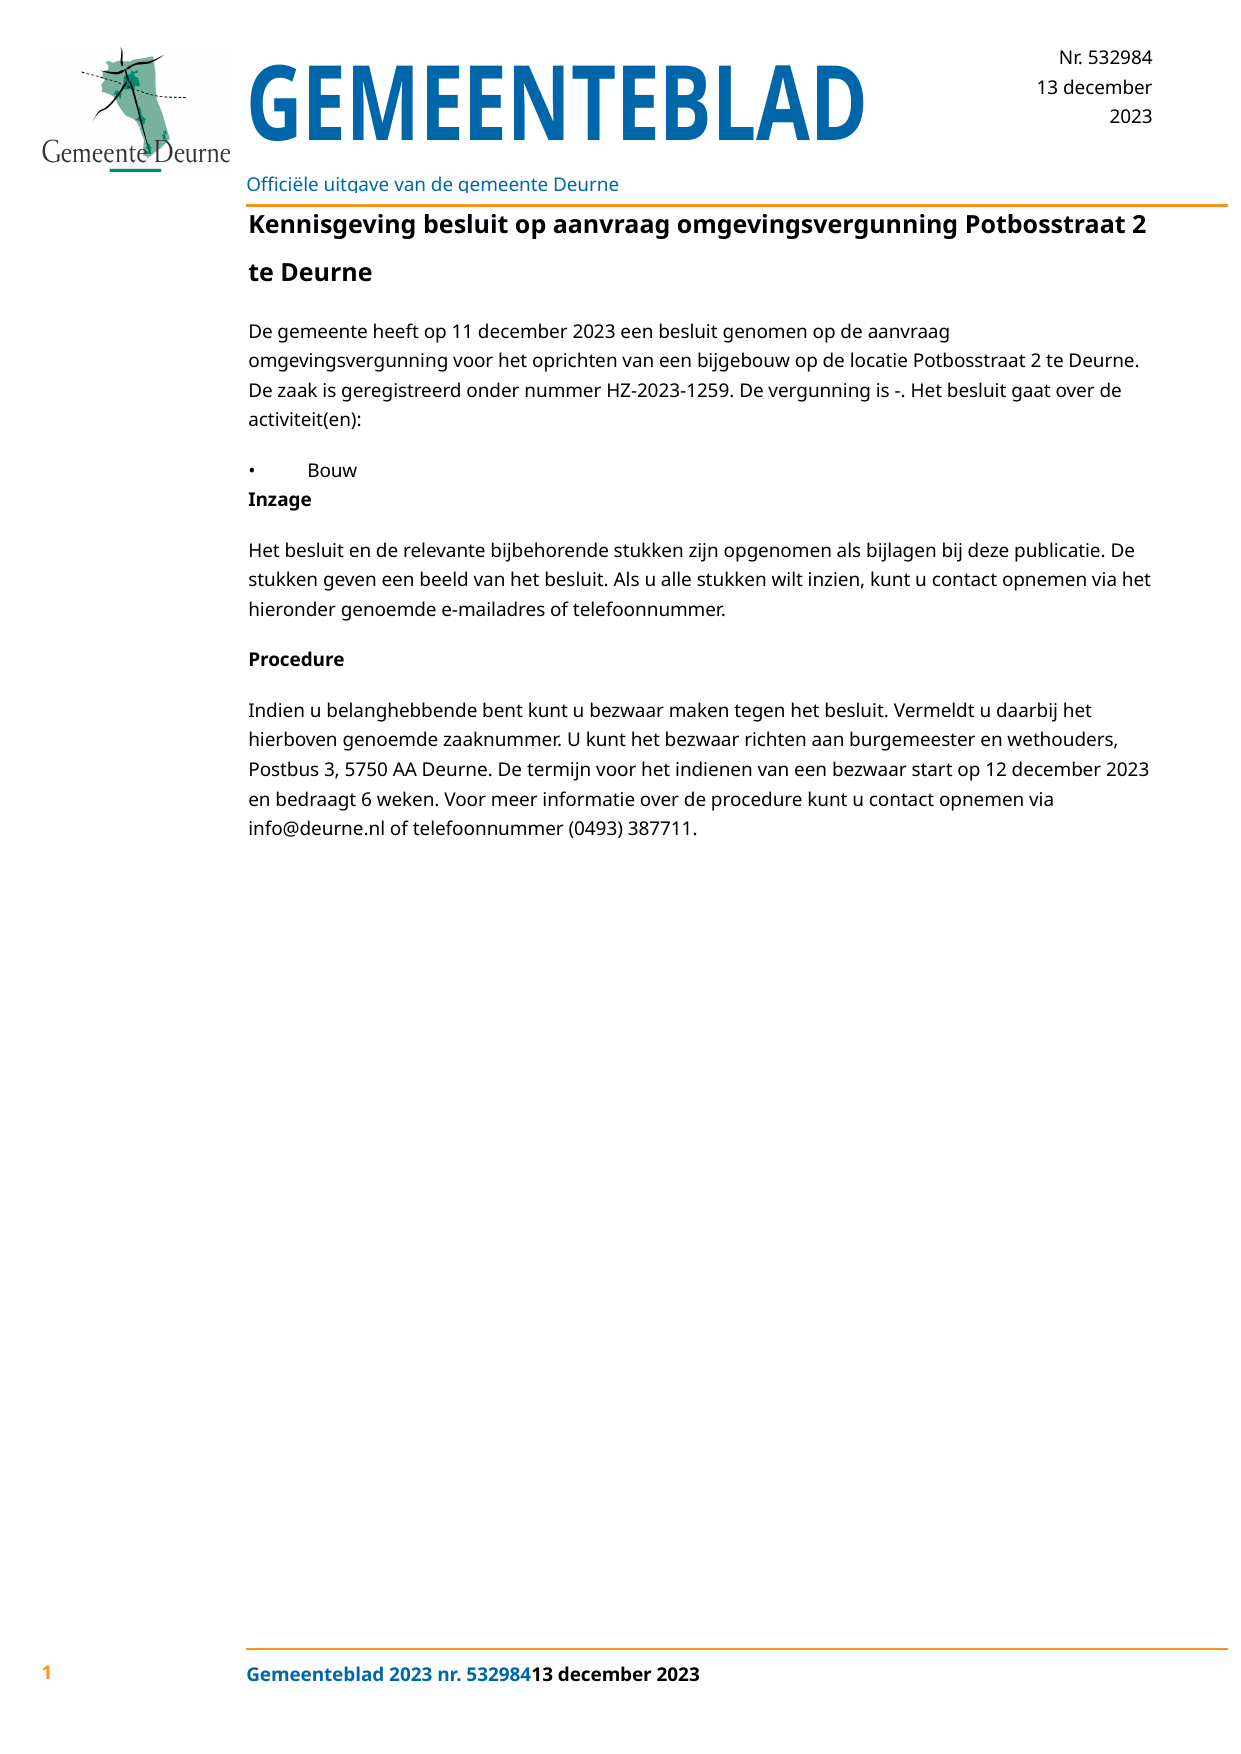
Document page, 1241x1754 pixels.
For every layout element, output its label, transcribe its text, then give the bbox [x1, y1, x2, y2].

picture [41, 47, 231, 172]
list Bouw [248, 457, 1152, 483]
text Inzage [248, 487, 1152, 512]
text De gemeente heeft op 11 december 2023 een besluit genomen op de aanvraag omgevingsvergunning voor het oprichten van een bijgebouw op de locatie Potbosstraat 2 te Deurne. De zaak is geregistreerd onder nummer HZ-2023-1259. De vergunning is -. Het besluit gaat over de activiteit(en): [248, 318, 1152, 432]
text Kennisgeving besluit op aanvraag omgevingsvergunning Potbosstraat 2 te Deurne [248, 207, 1152, 288]
text Procedure [248, 647, 1152, 672]
text Indien u belanghebbende bent kunt u bezwaar maken tegen het besluit. Vermeldt u daarbij het hierboven genoemde zaaknummer. U kunt het bezwaar richten aan burgemeester en wethouders, Postbus 3, 5750 AA Deurne. De termijn voor het indienen van een bezwaar start op 12 december 2023 en bedraagt 6 weken. Voor meer informatie over de procedure kunt u contact opnemen via info@deurne.nl of telefoonnummer (0493) 387711. [248, 697, 1152, 841]
text Het besluit en de relevante bijbehorende stukken zijn opgenomen als bijlagen bij deze publicatie. De stukken geven een beeld van het besluit. Als u alle stukken wilt inzien, kunt u contact opnemen via het hieronder genoemde e-mailadres of telefoonnummer. [248, 537, 1152, 622]
